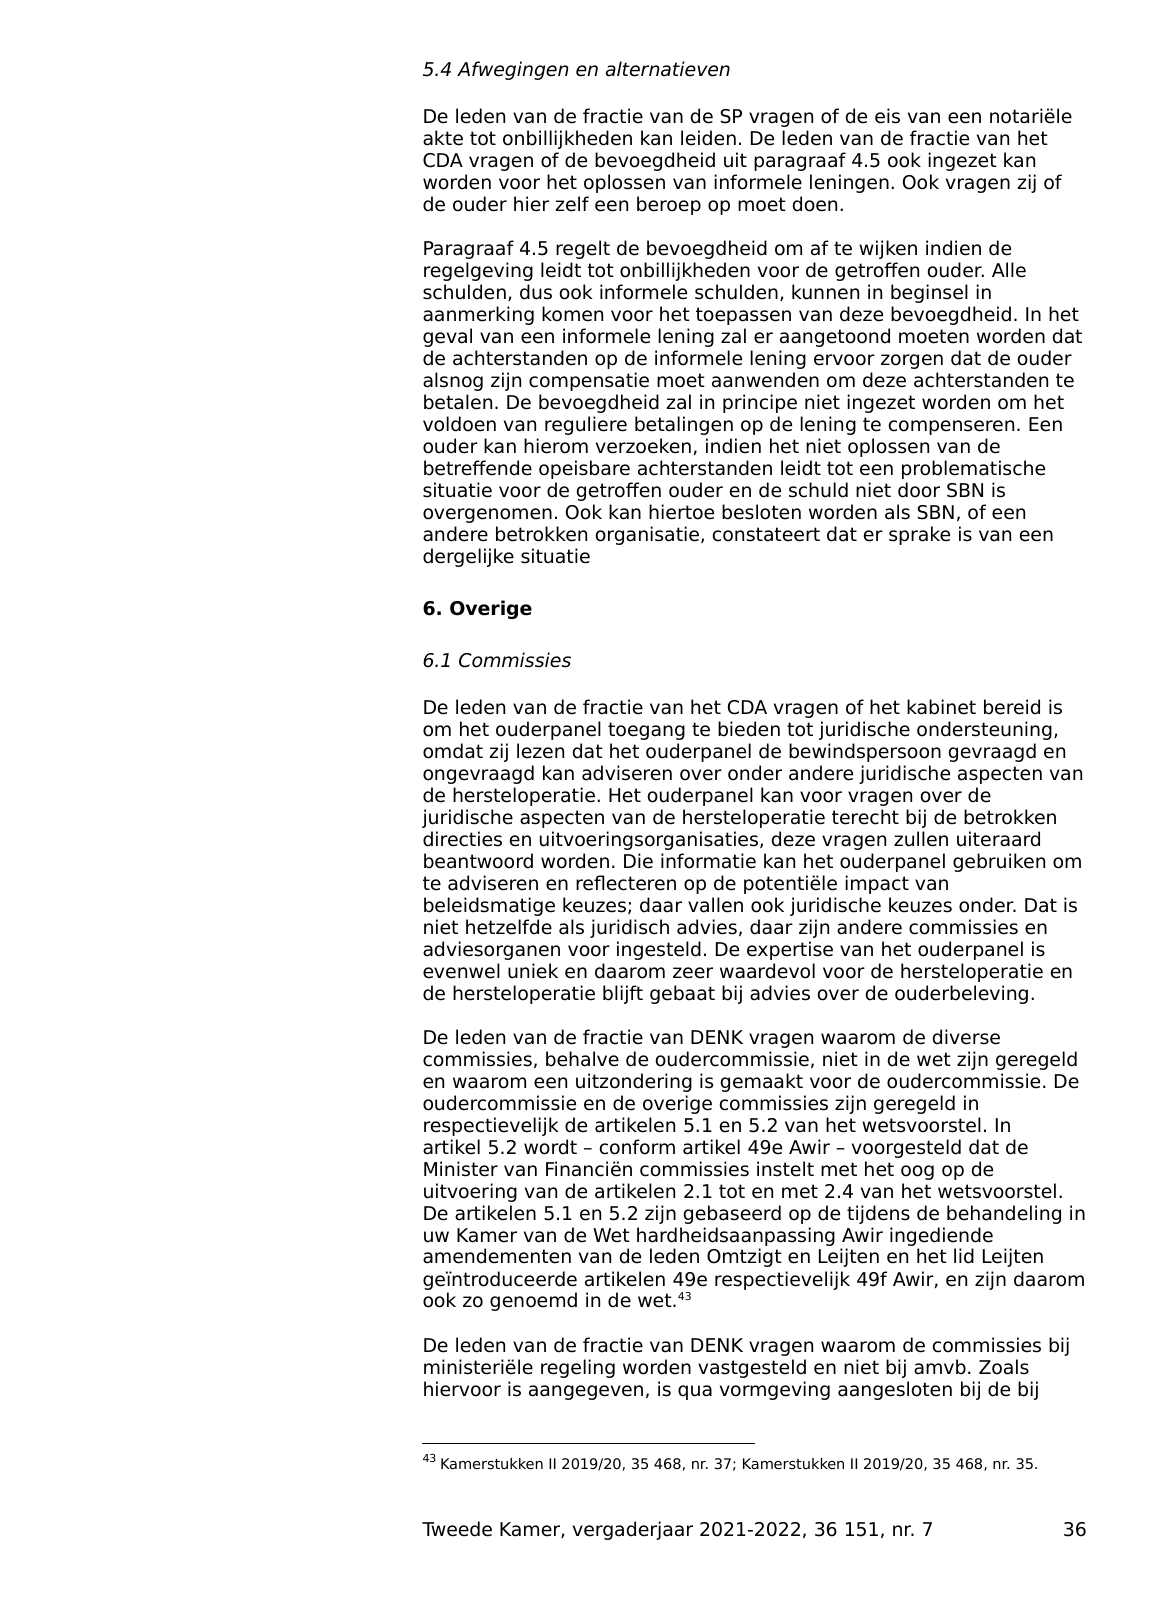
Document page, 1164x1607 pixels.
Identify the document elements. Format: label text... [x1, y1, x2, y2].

subtitle 6.1 Commissies [422, 650, 1087, 672]
subtitle 6. Overige [422, 598, 1087, 620]
text De leden van de fractie van DENK vragen waarom de commissies bij ministeriële regeling worden vastgesteld en niet bij amvb. Zoals hiervoor is aangegeven, is qua vormgeving aangesloten bij de bij [422, 1334, 1087, 1401]
text De leden van de fractie van de SP vragen of de eis van een notariële akte tot onbillijkheden kan leiden. De leden van de fractie van het CDA vragen of de bevoegdheid uit paragraaf 4.5 ook ingezet kan worden voor het oplossen van informele leningen. Ook vragen zij of de ouder hier zelf een beroep op moet doen. [422, 106, 1087, 216]
text Kamerstukken II 2019/20, 35 468, nr. 37; Kamerstukken II 2019/20, 35 468, nr. 35. [422, 1452, 1087, 1474]
text De leden van de fractie van DENK vragen waarom de diverse commissies, behalve de oudercommissie, niet in de wet zijn geregeld en waarom een uitzondering is gemaakt voor de oudercommissie. De oudercommissie en de overige commissies zijn geregeld in respectievelijk de artikelen 5.1 en 5.2 van het wetsvoorstel. In artikel 5.2 wordt – conform artikel 49e Awir – voorgesteld dat de Minister van Financiën commissies instelt met het oog op de uitvoering van de artikelen 2.1 tot en met 2.4 van het wetsvoorstel. De artikelen 5.1 en 5.2 zijn gebaseerd op de tijdens de behandeling in uw Kamer van de Wet hardheidsaanpassing Awir ingediende amendementen van de leden Omtzigt en Leijten en het lid Leijten geïntroduceerde artikelen 49e respectievelijk 49f Awir, en zijn daarom ook zo genoemd in de wet. [422, 1027, 1087, 1312]
text Paragraaf 4.5 regelt de bevoegdheid om af te wijken indien de regelgeving leidt tot onbillijkheden voor de getroffen ouder. Alle schulden, dus ook informele schulden, kunnen in beginsel in aanmerking komen voor het toepassen van deze bevoegdheid. In het geval van een informele lening zal er aangetoond moeten worden dat de achterstanden op de informele lening ervoor zorgen dat de ouder alsnog zijn compensatie moet aanwenden om deze achterstanden te betalen. De bevoegdheid zal in principe niet ingezet worden om het voldoen van reguliere betalingen op de lening te compenseren. Een ouder kan hierom verzoeken, indien het niet oplossen van de betreffende opeisbare achterstanden leidt tot een problematische situatie voor de getroffen ouder en de schuld niet door SBN is overgenomen. Ook kan hiertoe besloten worden als SBN, of een andere betrokken organisatie, constateert dat er sprake is van een dergelijke situatie [422, 238, 1087, 568]
subtitle 5.4 Afwegingen en alternatieven [422, 59, 1087, 81]
text De leden van de fractie van het CDA vragen of het kabinet bereid is om het ouderpanel toegang te bieden tot juridische ondersteuning, omdat zij lezen dat het ouderpanel de bewindspersoon gevraagd en ongevraagd kan adviseren over onder andere juridische aspecten van de hersteloperatie. Het ouderpanel kan voor vragen over de juridische aspecten van de hersteloperatie terecht bij de betrokken directies en uitvoeringsorganisaties, deze vragen zullen uiteraard beantwoord worden. Die informatie kan het ouderpanel gebruiken om te adviseren en reflecteren op de potentiële impact van beleidsmatige keuzes; daar vallen ook juridische keuzes onder. Dat is niet hetzelfde als juridisch advies, daar zijn andere commissies en adviesorganen voor ingesteld. De expertise van het ouderpanel is evenwel uniek en daarom zeer waardevol voor de hersteloperatie en de hersteloperatie blijft gebaat bij advies over de ouderbeleving. [422, 697, 1087, 1004]
